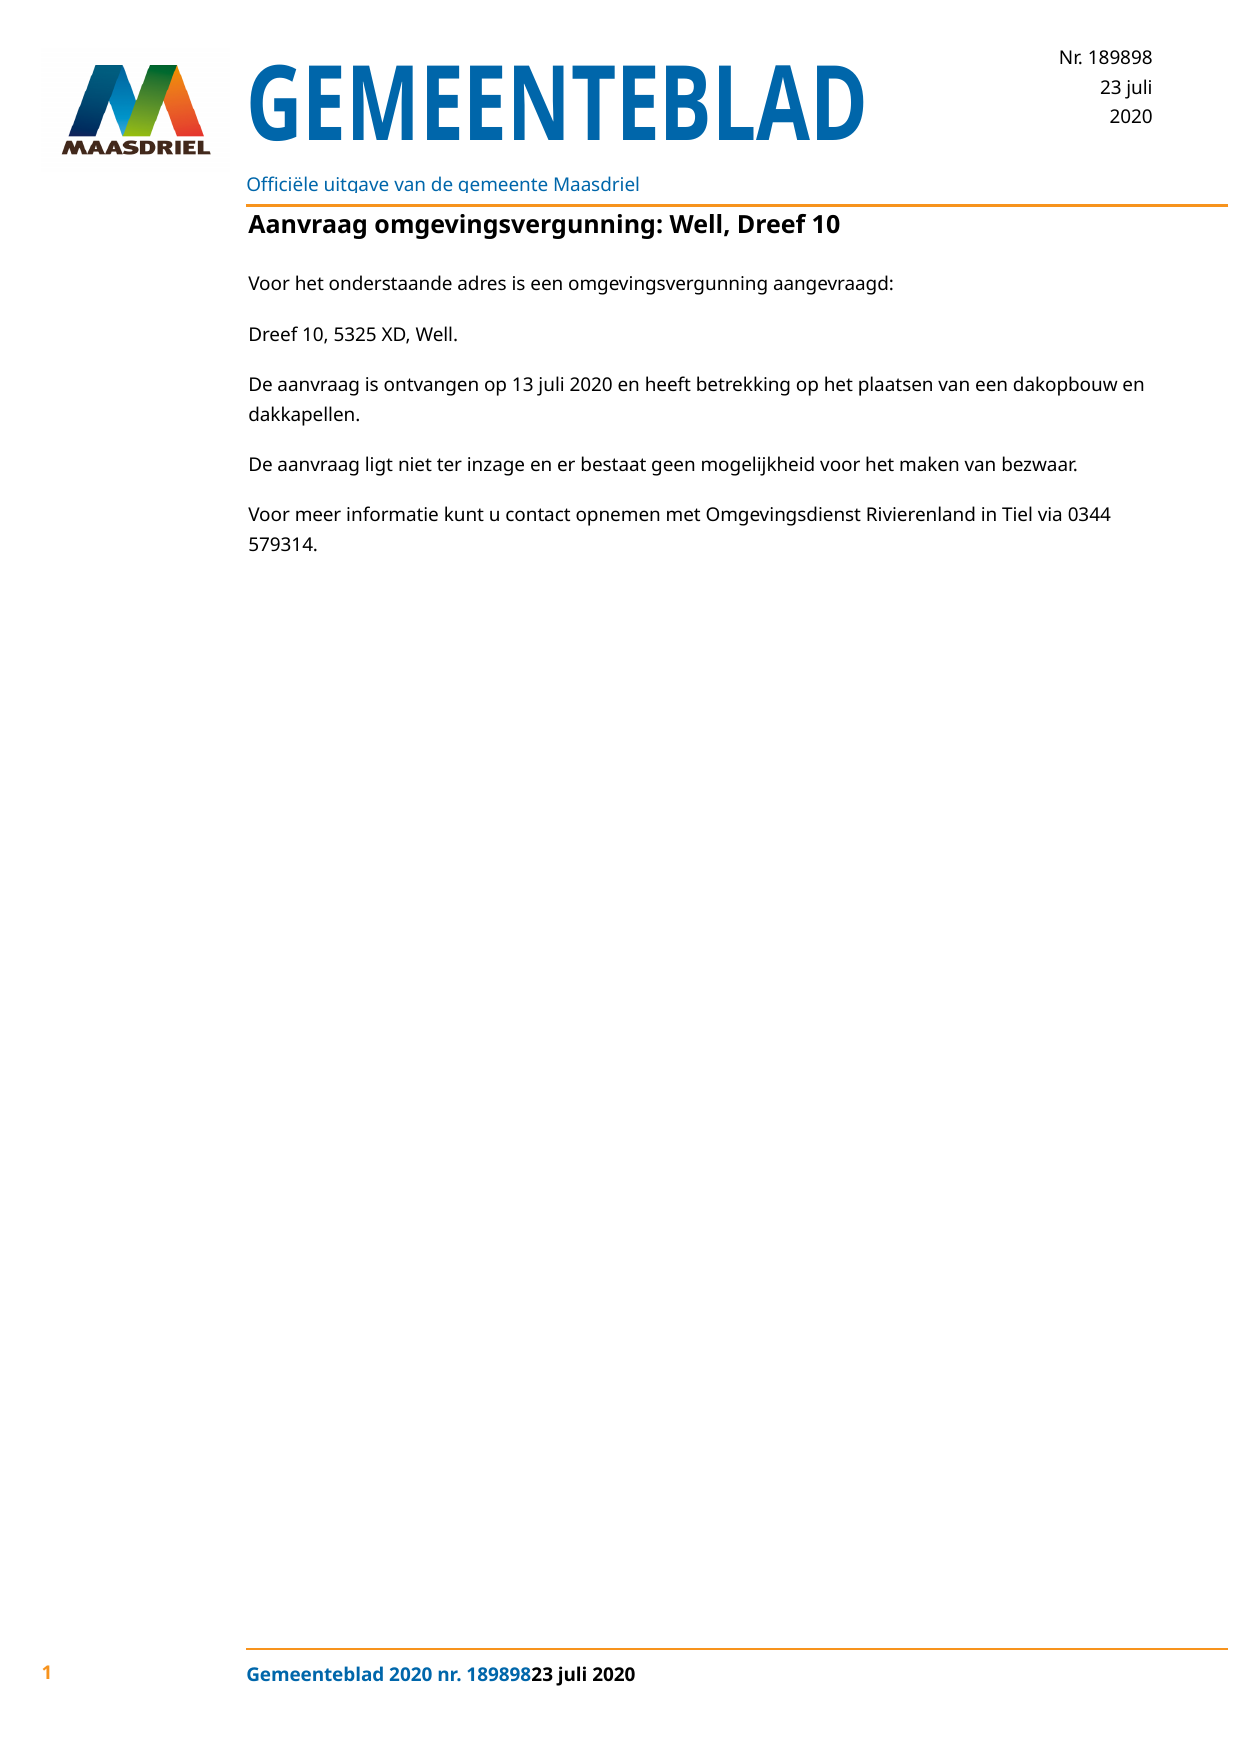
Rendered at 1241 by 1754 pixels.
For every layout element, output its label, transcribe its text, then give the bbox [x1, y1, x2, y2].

text Voor het onderstaande adres is een omgevingsvergunning aangevraagd: [248, 270, 1152, 296]
text De aanvraag is ontvangen op 13 juli 2020 en heeft betrekking op het plaatsen van een dakopbouw en dakkapellen. [248, 371, 1152, 426]
text Aanvraag omgevingsvergunning: Well, Dreef 10 [248, 207, 1152, 241]
text Voor meer informatie kunt u contact opnemen met Omgevingsdienst Rivierenland in Tiel via 0344 579314. [248, 502, 1152, 557]
text De aanvraag ligt niet ter inzage en er bestaat geen mogelijkheid voor het maken van bezwaar. [248, 451, 1152, 477]
text Dreef 10, 5325 XD, Well. [248, 321, 1152, 346]
picture [41, 47, 231, 172]
